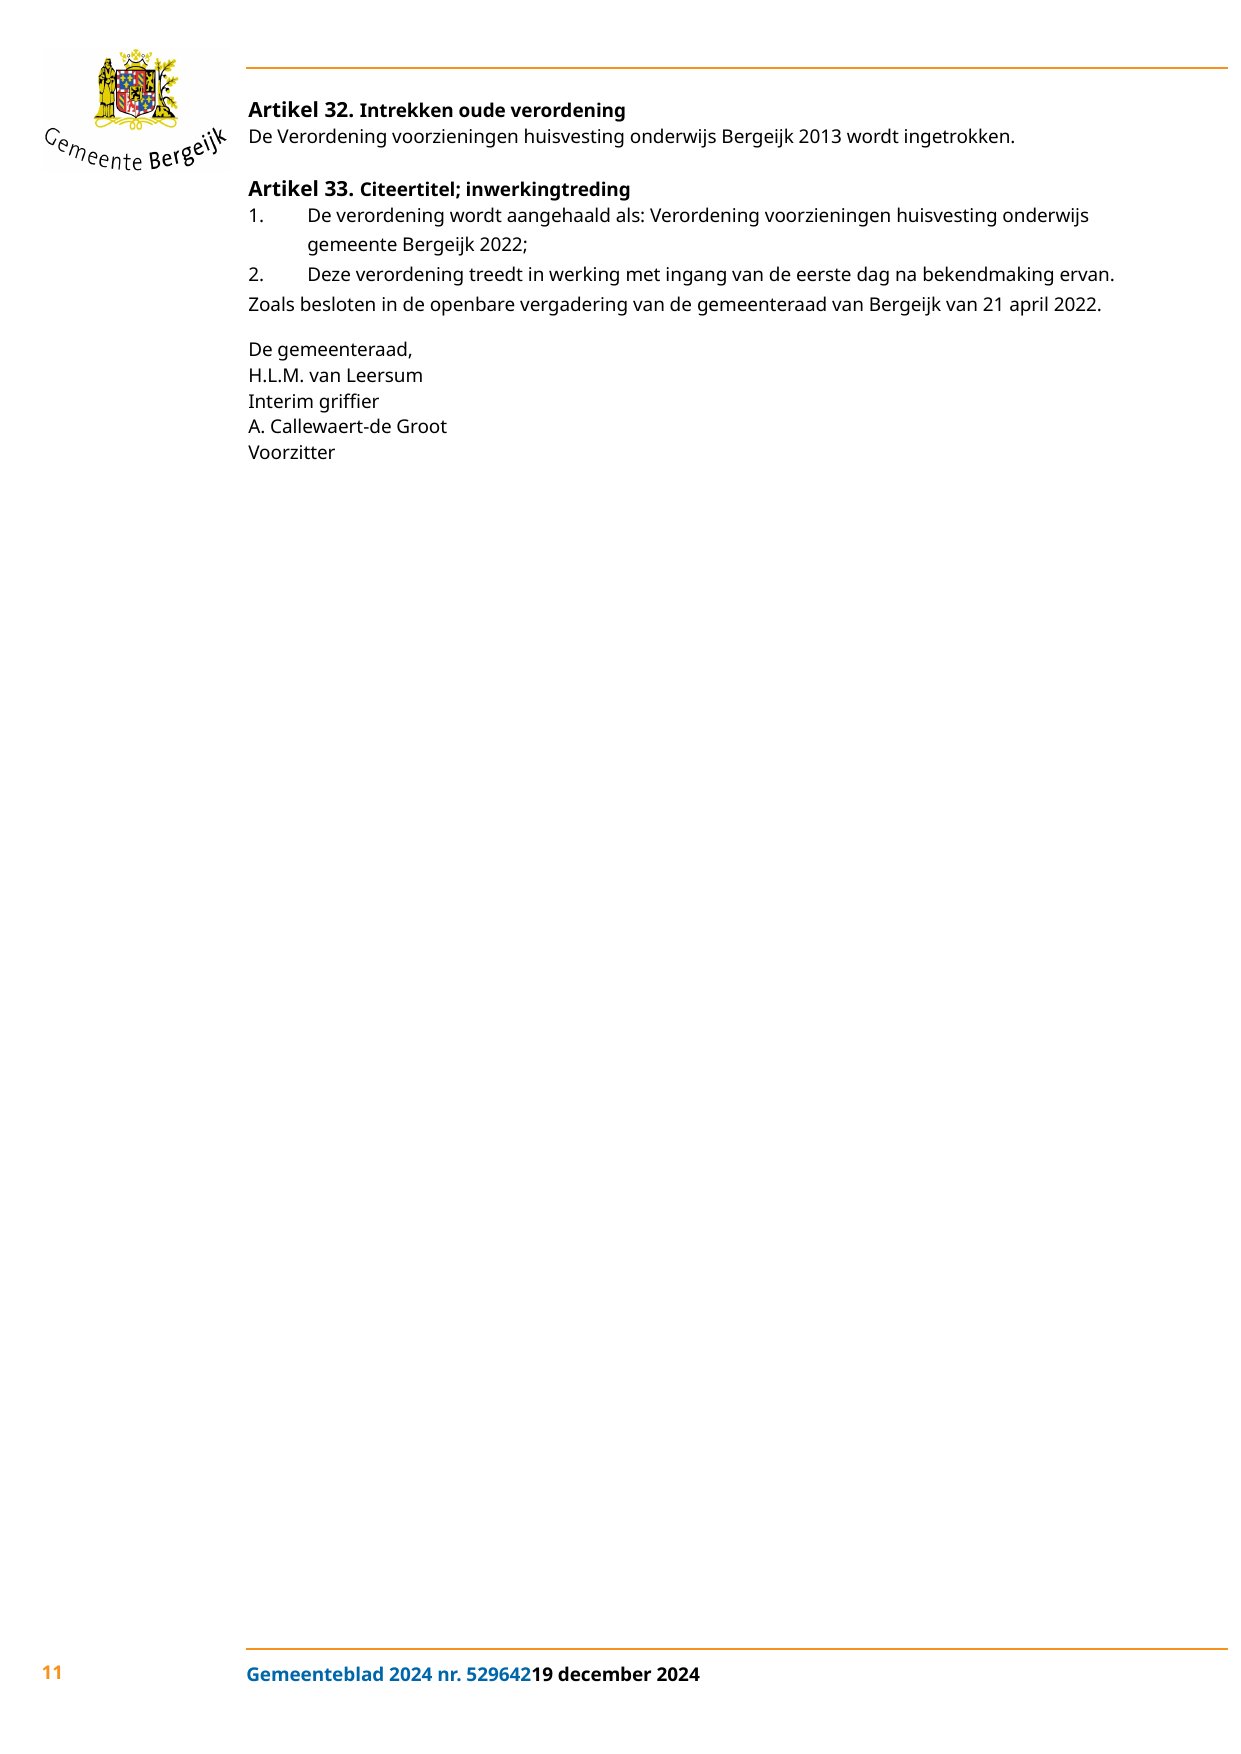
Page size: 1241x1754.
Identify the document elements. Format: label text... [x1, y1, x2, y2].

text Interim griffier [248, 388, 1152, 414]
list Deze verordening treedt in werking met ingang van de eerste dag na bekendmaking ervan. [248, 261, 1152, 287]
text Artikel 33. Citeertitel; inwerkingtreding [248, 174, 1152, 202]
text De gemeenteraad, [248, 336, 1152, 362]
text Zoals besloten in de openbare vergadering van de gemeenteraad van Bergeijk van 21 april 2022. [248, 291, 1152, 317]
text A. Callewaert-de Groot [248, 414, 1152, 439]
text H.L.M. van Leersum [248, 362, 1152, 388]
text Artikel 32. Intrekken oude verordening [248, 95, 1152, 123]
text Voorzitter [248, 439, 1152, 465]
list De verordening wordt aangehaald als: Verordening voorzieningen huisvesting onderwijs gemeente Bergeijk 2022; [248, 202, 1152, 257]
text De Verordening voorzieningen huisvesting onderwijs Bergeijk 2013 wordt ingetrokken. [248, 123, 1152, 149]
picture [41, 47, 231, 172]
